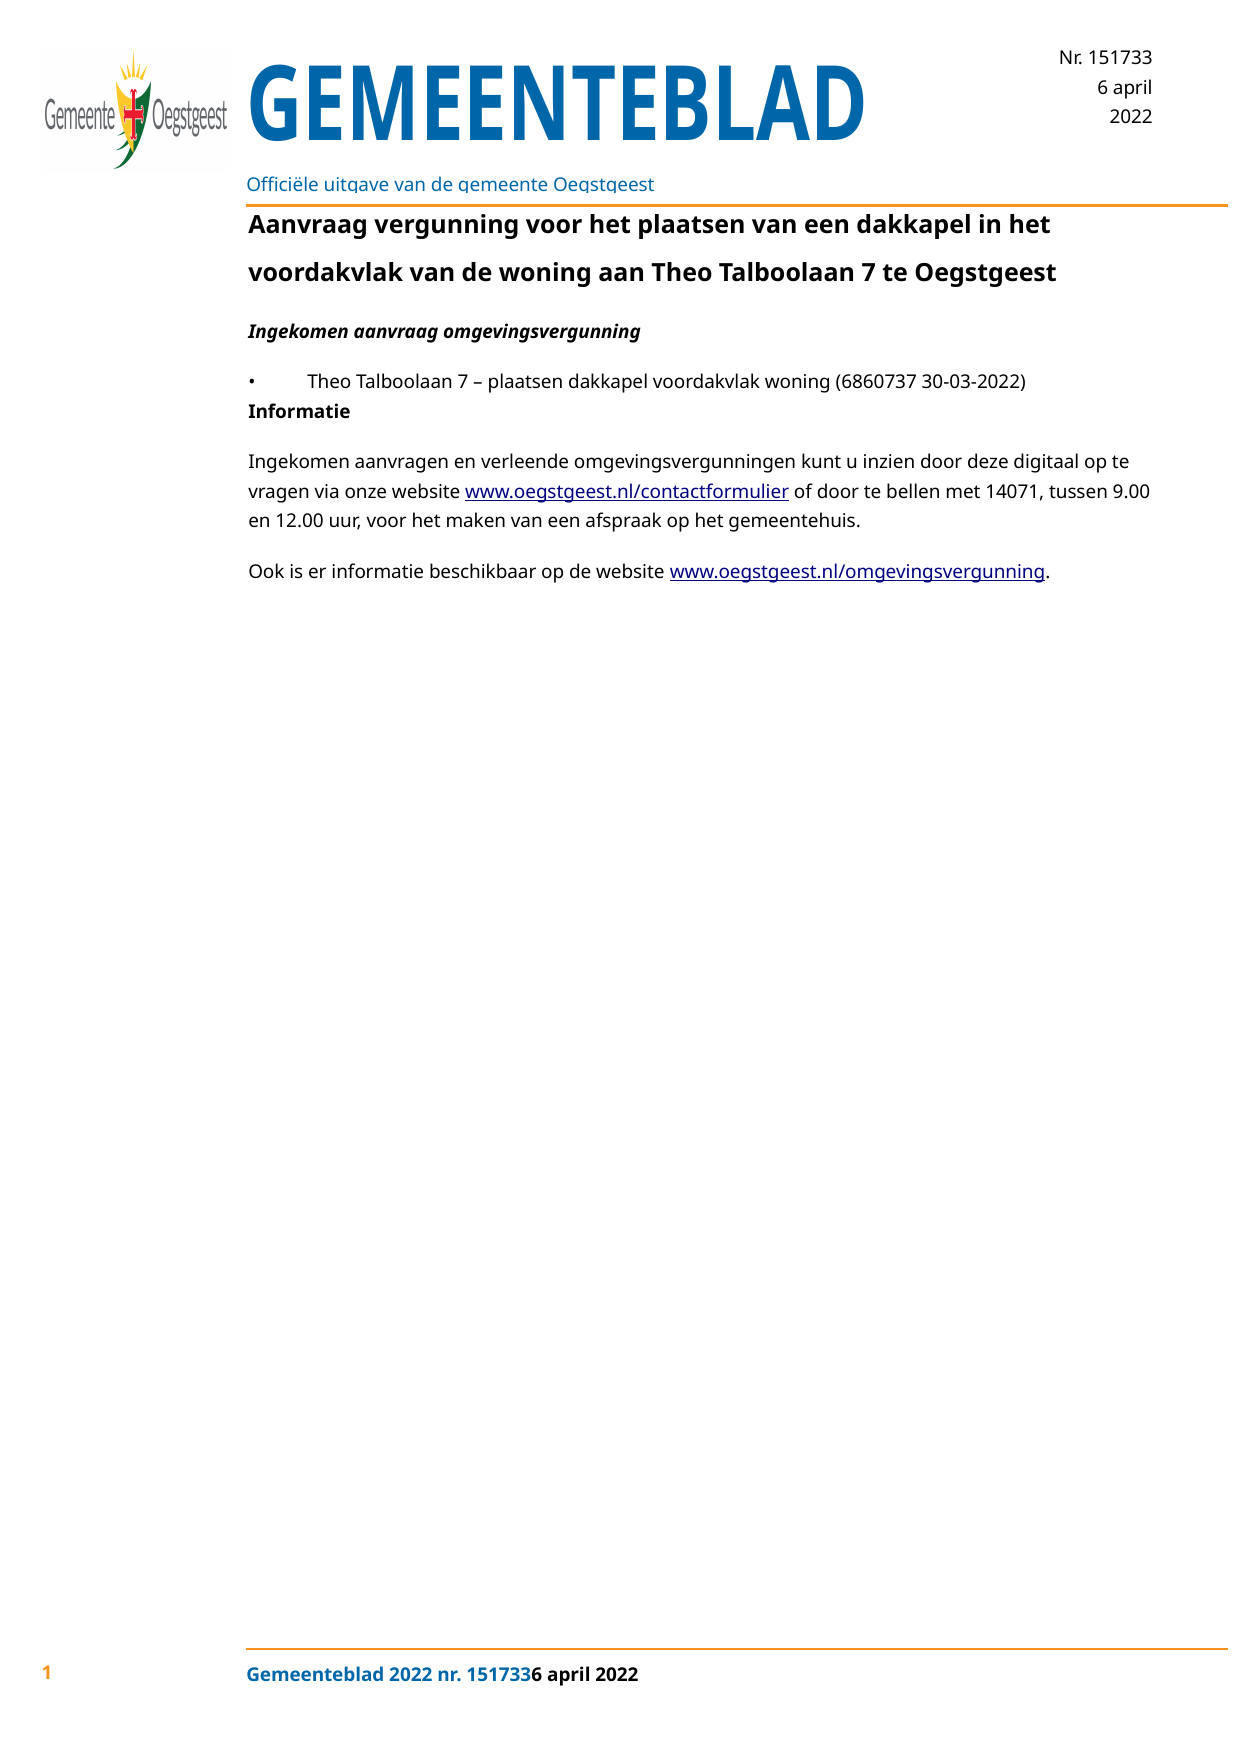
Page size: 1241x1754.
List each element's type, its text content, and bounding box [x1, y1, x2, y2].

text Aanvraag vergunning voor het plaatsen van een dakkapel in het voordakvlak van de woning aan Theo Talboolaan 7 te Oegstgeest [248, 207, 1152, 288]
text Ingekomen aanvragen en verleende omgevingsvergunningen kunt u inzien door deze digitaal op te vragen via onze website www.oegstgeest.nl/contactformulier of door te bellen met 14071, tussen 9.00 en 12.00 uur, voor het maken van een afspraak op het gemeentehuis. [248, 448, 1152, 533]
picture [41, 47, 231, 172]
list Theo Talboolaan 7 – plaatsen dakkapel voordakvlak woning (6860737 30-03-2022) [248, 368, 1152, 394]
text Ingekomen aanvraag omgevingsvergunning [248, 318, 1152, 344]
text Informatie [248, 398, 1152, 424]
text Ook is er informatie beschikbaar op de website www.oegstgeest.nl/omgevingsvergunning. [248, 558, 1152, 584]
